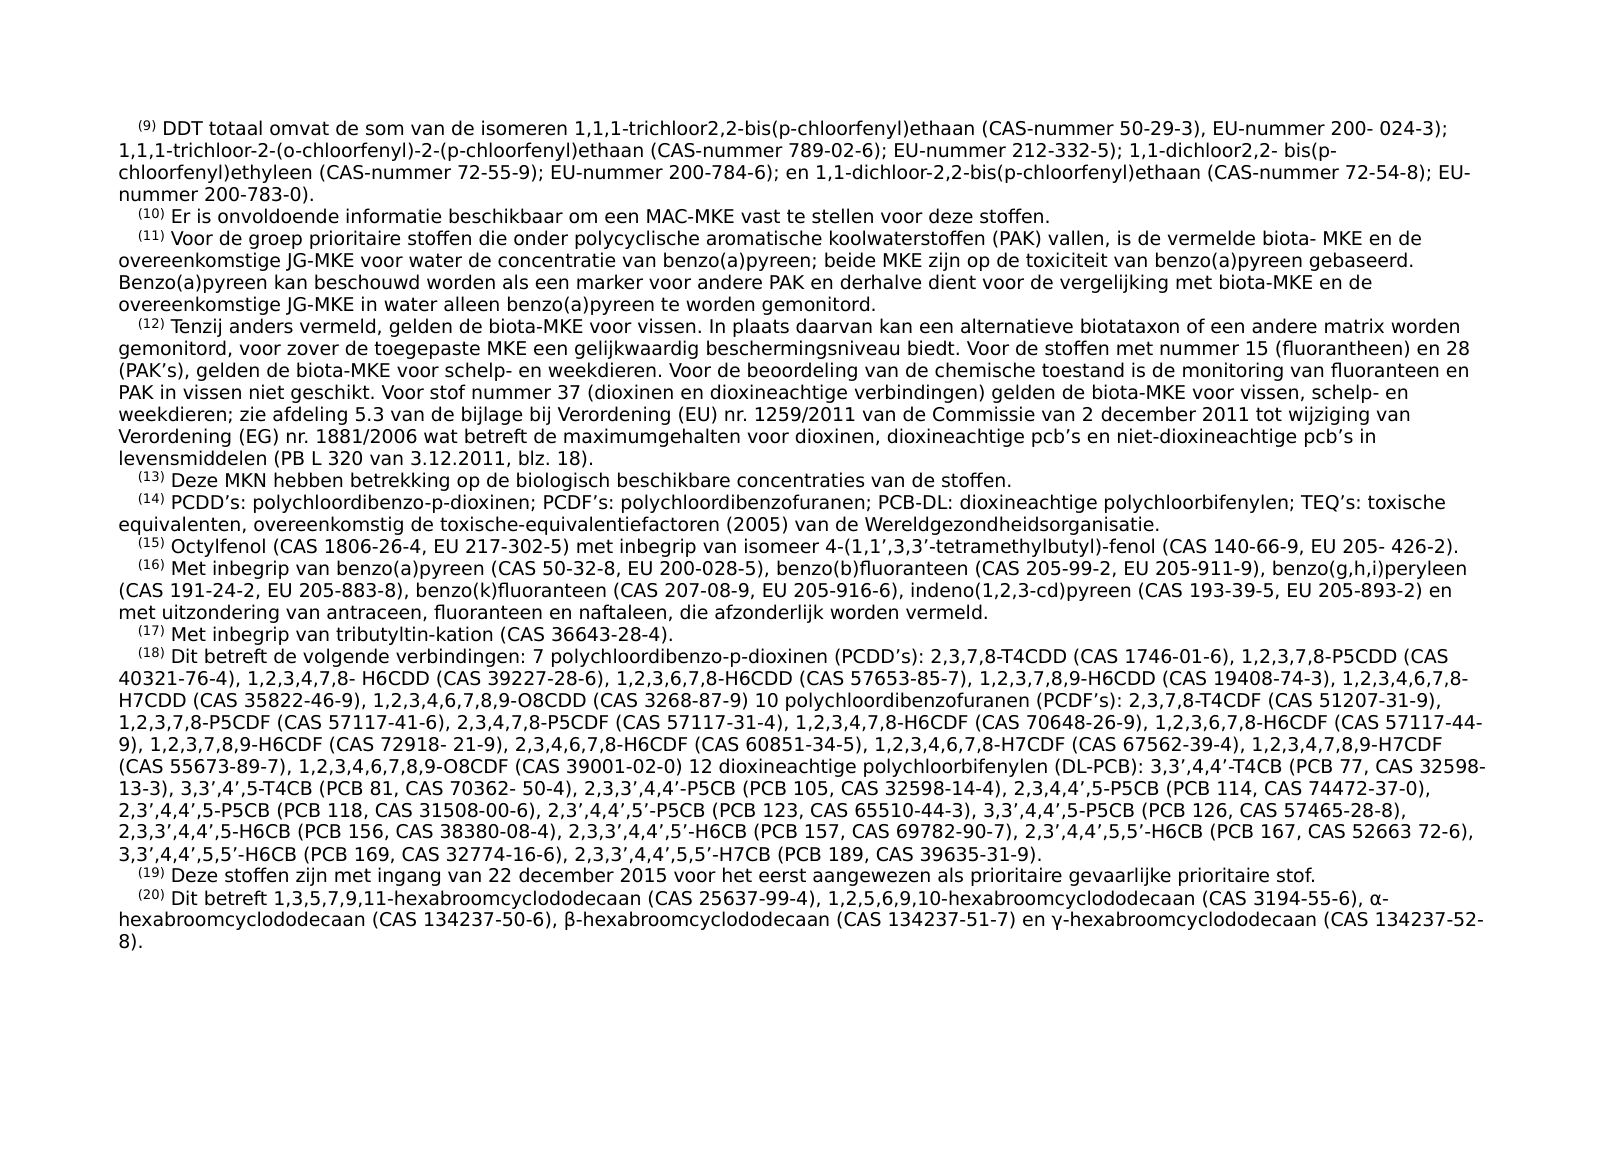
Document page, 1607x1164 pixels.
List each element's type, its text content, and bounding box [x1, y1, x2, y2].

text (10) Er is onvoldoende informatie beschikbaar om een MAC-MKE vast te stellen voor deze stoffen. [118, 206, 1488, 228]
text (13) Deze MKN hebben betrekking op de biologisch beschikbare concentraties van de stoffen. [118, 470, 1488, 492]
text (16) Met inbegrip van benzo(a)pyreen (CAS 50-32-8, EU 200-028-5), benzo(b)fluoranteen (CAS 205-99-2, EU 205-911-9), benzo(g,h,i)peryleen (CAS 191-24-2, EU 205-883-8), benzo(k)fluoranteen (CAS 207-08-9, EU 205-916-6), indeno(1,2,3-cd)pyreen (CAS 193-39-5, EU 205-893-2) en met uitzondering van antraceen, fluoranteen en naftaleen, die afzonderlijk worden vermeld. [118, 558, 1488, 624]
text (15) Octylfenol (CAS 1806-26-4, EU 217-302-5) met inbegrip van isomeer 4-(1,1’,3,3’-tetramethylbutyl)-fenol (CAS 140-66-9, EU 205- 426-2). [118, 536, 1488, 558]
text (18) Dit betreft de volgende verbindingen: 7 polychloordibenzo-p-dioxinen (PCDD’s): 2,3,7,8-T4CDD (CAS 1746-01-6), 1,2,3,7,8-P5CDD (CAS 40321-76-4), 1,2,3,4,7,8- H6CDD (CAS 39227-28-6), 1,2,3,6,7,8-H6CDD (CAS 57653-85-7), 1,2,3,7,8,9-H6CDD (CAS 19408-74-3), 1,2,3,4,6,7,8-H7CDD (CAS 35822-46-9), 1,2,3,4,6,7,8,9-O8CDD (CAS 3268-87-9) 10 polychloordibenzofuranen (PCDF’s): 2,3,7,8-T4CDF (CAS 51207-31-9), 1,2,3,7,8-P5CDF (CAS 57117-41-6), 2,3,4,7,8-P5CDF (CAS 57117-31-4), 1,2,3,4,7,8-H6CDF (CAS 70648-26-9), 1,2,3,6,7,8-H6CDF (CAS 57117-44-9), 1,2,3,7,8,9-H6CDF (CAS 72918- 21-9), 2,3,4,6,7,8-H6CDF (CAS 60851-34-5), 1,2,3,4,6,7,8-H7CDF (CAS 67562-39-4), 1,2,3,4,7,8,9-H7CDF (CAS 55673-89-7), 1,2,3,4,6,7,8,9-O8CDF (CAS 39001-02-0) 12 dioxineachtige polychloorbifenylen (DL-PCB): 3,3’,4,4’-T4CB (PCB 77, CAS 32598-13-3), 3,3’,4’,5-T4CB (PCB 81, CAS 70362- 50-4), 2,3,3’,4,4’-P5CB (PCB 105, CAS 32598-14-4), 2,3,4,4’,5-P5CB (PCB 114, CAS 74472-37-0), 2,3’,4,4’,5-P5CB (PCB 118, CAS 31508-00-6), 2,3’,4,4’,5’-P5CB (PCB 123, CAS 65510-44-3), 3,3’,4,4’,5-P5CB (PCB 126, CAS 57465-28-8), 2,3,3’,4,4’,5-H6CB (PCB 156, CAS 38380-08-4), 2,3,3’,4,4’,5’-H6CB (PCB 157, CAS 69782-90-7), 2,3’,4,4’,5,5’-H6CB (PCB 167, CAS 52663 72-6), 3,3’,4,4’,5,5’-H6CB (PCB 169, CAS 32774-16-6), 2,3,3’,4,4’,5,5’-H7CB (PCB 189, CAS 39635-31-9). [118, 646, 1488, 865]
text (19) Deze stoffen zijn met ingang van 22 december 2015 voor het eerst aangewezen als prioritaire gevaarlijke prioritaire stof. [118, 865, 1488, 887]
text (14) PCDD’s: polychloordibenzo-p-dioxinen; PCDF’s: polychloordibenzofuranen; PCB-DL: dioxineachtige polychloorbifenylen; TEQ’s: toxische equivalenten, overeenkomstig de toxische-equivalentiefactoren (2005) van de Wereldgezondheidsorganisatie. [118, 492, 1488, 536]
text (12) Tenzij anders vermeld, gelden de biota-MKE voor vissen. In plaats daarvan kan een alternatieve biotataxon of een andere matrix worden gemonitord, voor zover de toegepaste MKE een gelijkwaardig beschermingsniveau biedt. Voor de stoffen met nummer 15 (fluorantheen) en 28 (PAK’s), gelden de biota-MKE voor schelp- en weekdieren. Voor de beoordeling van de chemische toestand is de monitoring van fluoranteen en PAK in vissen niet geschikt. Voor stof nummer 37 (dioxinen en dioxineachtige verbindingen) gelden de biota-MKE voor vissen, schelp- en weekdieren; zie afdeling 5.3 van de bijlage bij Verordening (EU) nr. 1259/2011 van de Commissie van 2 december 2011 tot wijziging van Verordening (EG) nr. 1881/2006 wat betreft de maximumgehalten voor dioxinen, dioxineachtige pcb’s en niet-dioxineachtige pcb’s in levensmiddelen (PB L 320 van 3.12.2011, blz. 18). [118, 316, 1488, 470]
text (11) Voor de groep prioritaire stoffen die onder polycyclische aromatische koolwaterstoffen (PAK) vallen, is de vermelde biota- MKE en de overeenkomstige JG-MKE voor water de concentratie van benzo(a)pyreen; beide MKE zijn op de toxiciteit van benzo(a)pyreen gebaseerd. Benzo(a)pyreen kan beschouwd worden als een marker voor andere PAK en derhalve dient voor de vergelijking met biota-MKE en de overeenkomstige JG-MKE in water alleen benzo(a)pyreen te worden gemonitord. [118, 228, 1488, 316]
text (20) Dit betreft 1,3,5,7,9,11-hexabroomcyclododecaan (CAS 25637-99-4), 1,2,5,6,9,10-hexabroomcyclododecaan (CAS 3194-55-6), α- hexabroomcyclododecaan (CAS 134237-50-6), β-hexabroomcyclododecaan (CAS 134237-51-7) en γ-hexabroomcyclododecaan (CAS 134237-52-8). [118, 887, 1488, 953]
text (17) Met inbegrip van tributyltin-kation (CAS 36643-28-4). [118, 624, 1488, 646]
text (9) DDT totaal omvat de som van de isomeren 1,1,1-trichloor2,2-bis(p-chloorfenyl)ethaan (CAS-nummer 50-29-3), EU-nummer 200- 024-3); 1,1,1-trichloor-2-(o-chloorfenyl)-2-(p-chloorfenyl)ethaan (CAS-nummer 789-02-6); EU-nummer 212-332-5); 1,1-dichloor2,2- bis(p-chloorfenyl)ethyleen (CAS-nummer 72-55-9); EU-nummer 200-784-6); en 1,1-dichloor-2,2-bis(p-chloorfenyl)ethaan (CAS-nummer 72-54-8); EU-nummer 200-783-0). [118, 118, 1488, 206]
